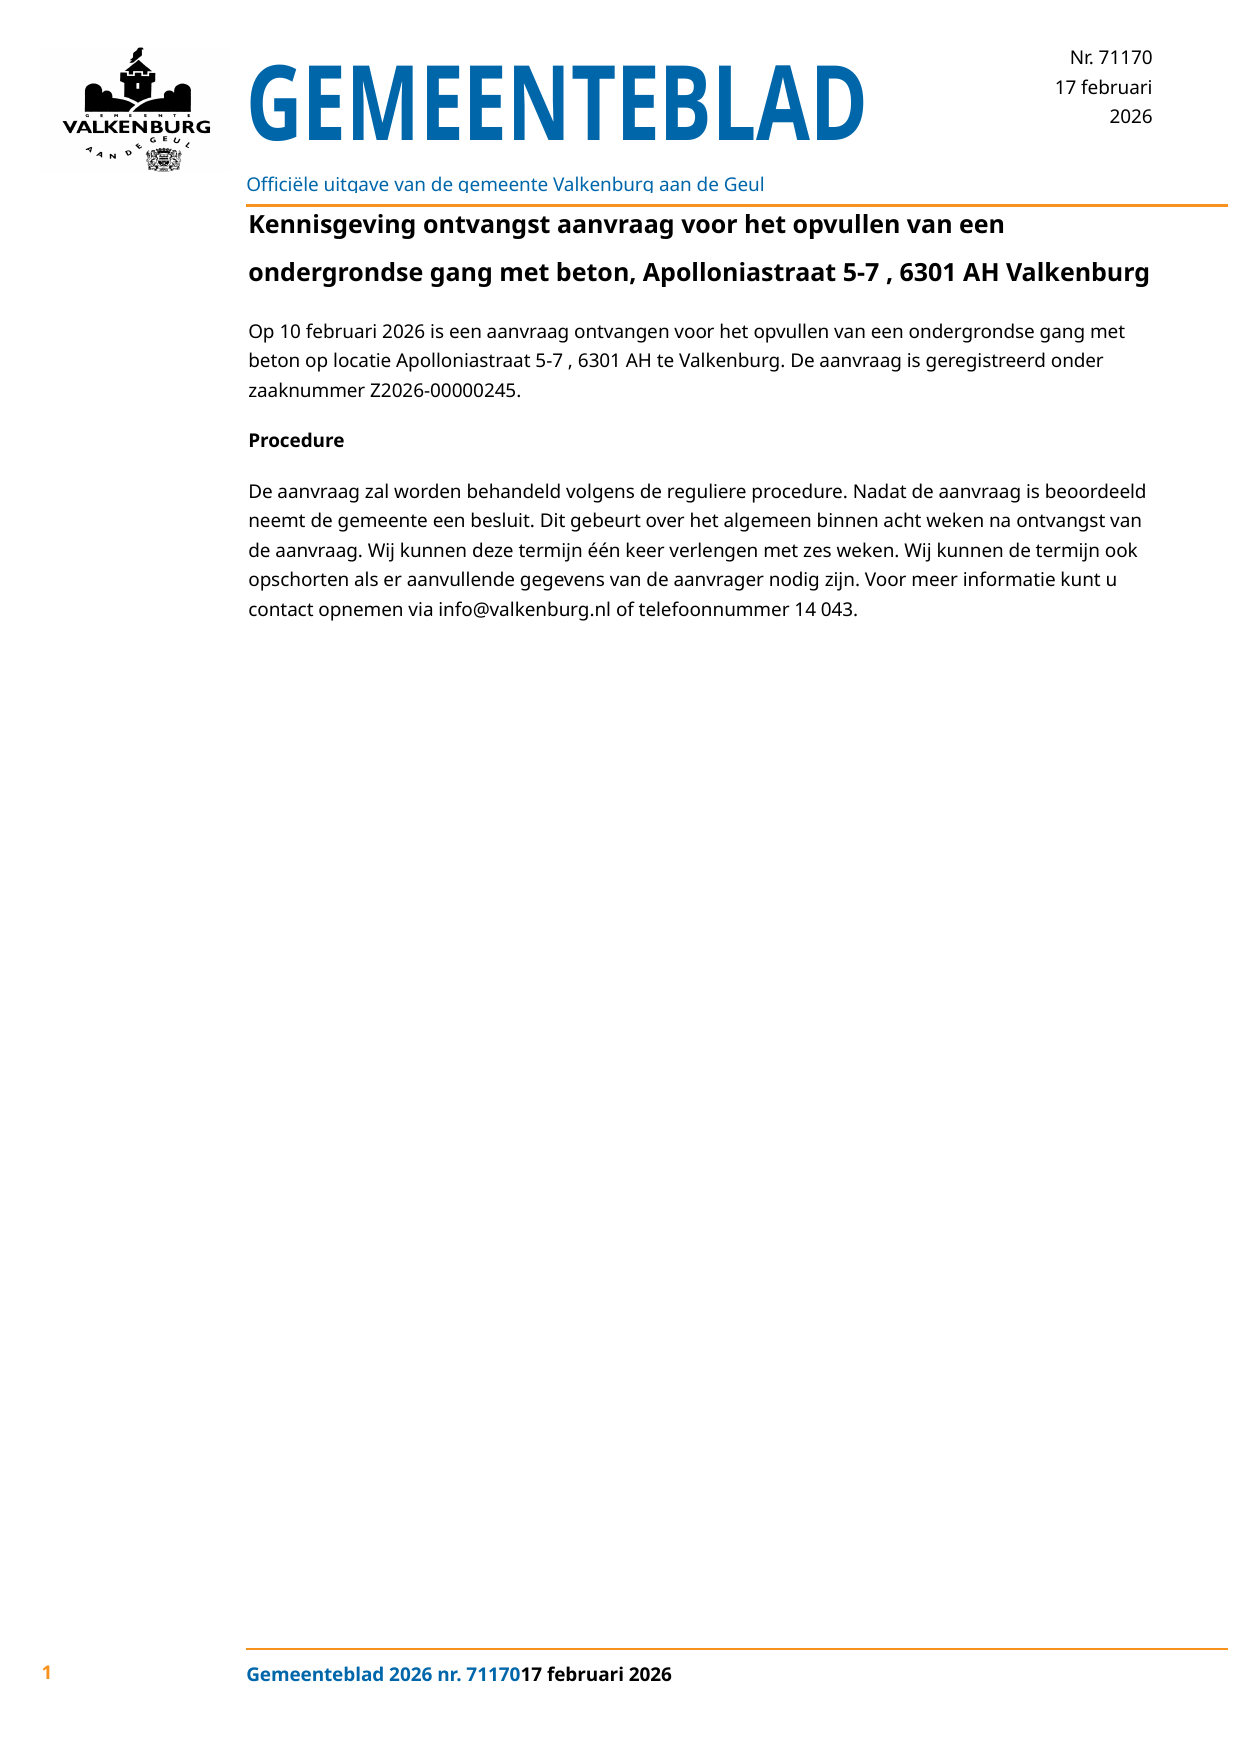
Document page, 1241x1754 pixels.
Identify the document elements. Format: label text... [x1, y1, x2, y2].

picture [41, 47, 231, 172]
text Op 10 februari 2026 is een aanvraag ontvangen voor het opvullen van een ondergrondse gang met beton op locatie Apolloniastraat 5-7 , 6301 AH te Valkenburg. De aanvraag is geregistreerd onder zaaknummer Z2026-00000245. [248, 318, 1152, 403]
text Kennisgeving ontvangst aanvraag voor het opvullen van een ondergrondse gang met beton, Apolloniastraat 5-7 , 6301 AH Valkenburg [248, 207, 1152, 288]
text Procedure [248, 427, 1152, 453]
text De aanvraag zal worden behandeld volgens de reguliere procedure. Nadat de aanvraag is beoordeeld neemt de gemeente een besluit. Dit gebeurt over het algemeen binnen acht weken na ontvangst van de aanvraag. Wij kunnen deze termijn één keer verlengen met zes weken. Wij kunnen de termijn ook opschorten als er aanvullende gegevens van de aanvrager nodig zijn. Voor meer informatie kunt u contact opnemen via info@valkenburg.nl of telefoonnummer 14 043. [248, 478, 1152, 622]
